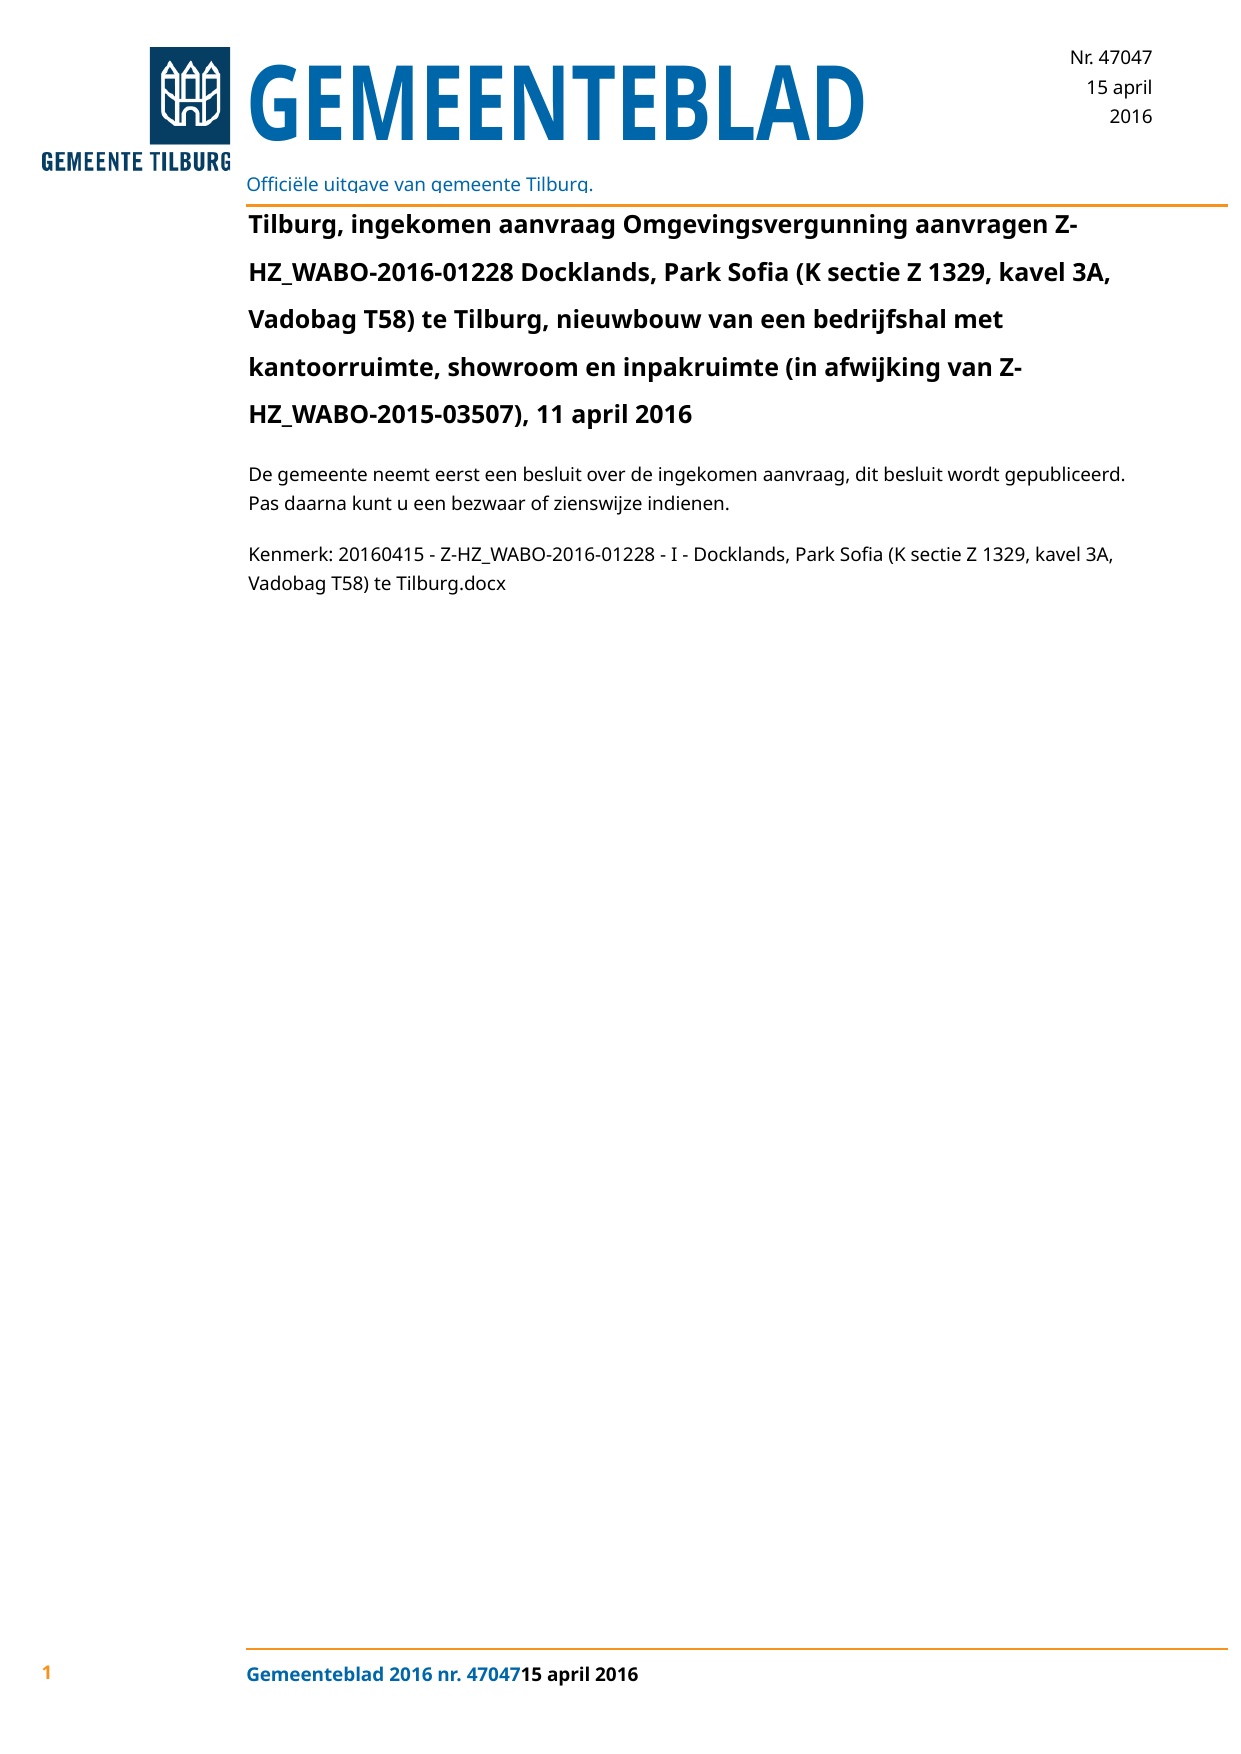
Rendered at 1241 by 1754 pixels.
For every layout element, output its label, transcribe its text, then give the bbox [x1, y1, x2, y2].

text De gemeente neemt eerst een besluit over de ingekomen aanvraag, dit besluit wordt gepubliceerd. Pas daarna kunt u een bezwaar of zienswijze indienen. [248, 461, 1152, 516]
picture [41, 47, 231, 172]
text Tilburg, ingekomen aanvraag Omgevingsvergunning aanvragen Z-HZ_WABO-2016-01228 Docklands, Park Sofia (K sectie Z 1329, kavel 3A, Vadobag T58) te Tilburg, nieuwbouw van een bedrijfshal met kantoorruimte, showroom en inpakruimte (in afwijking van Z-HZ_WABO-2015-03507), 11 april 2016 [248, 207, 1152, 431]
text Kenmerk: 20160415 - Z-HZ_WABO-2016-01228 - I - Docklands, Park Sofia (K sectie Z 1329, kavel 3A, Vadobag T58) te Tilburg.docx [248, 541, 1152, 596]
